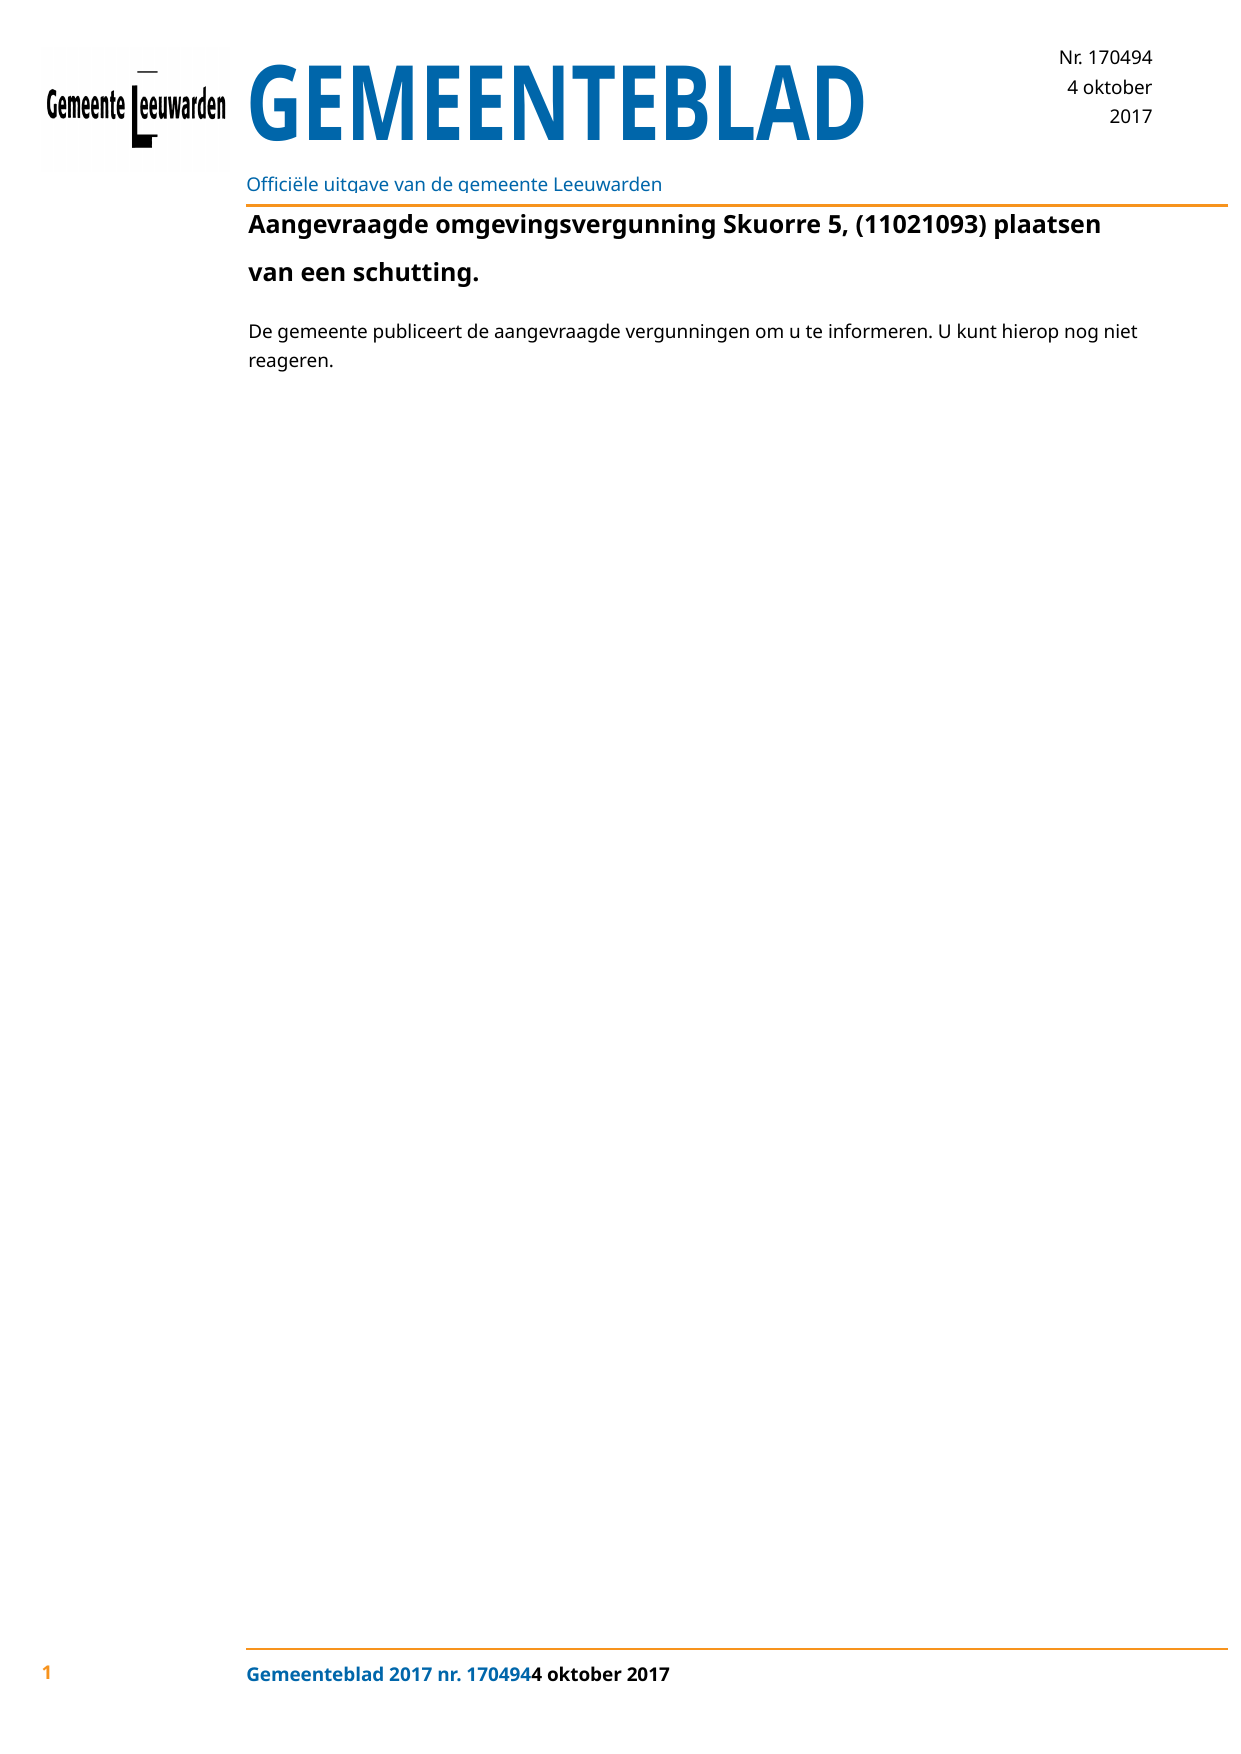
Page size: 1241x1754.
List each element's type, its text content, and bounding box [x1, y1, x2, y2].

text Aangevraagde omgevingsvergunning Skuorre 5, (11021093) plaatsen van een schutting. [248, 207, 1152, 288]
text De gemeente publiceert de aangevraagde vergunningen om u te informeren. U kunt hierop nog niet reageren. [248, 318, 1152, 373]
picture [41, 47, 231, 172]
